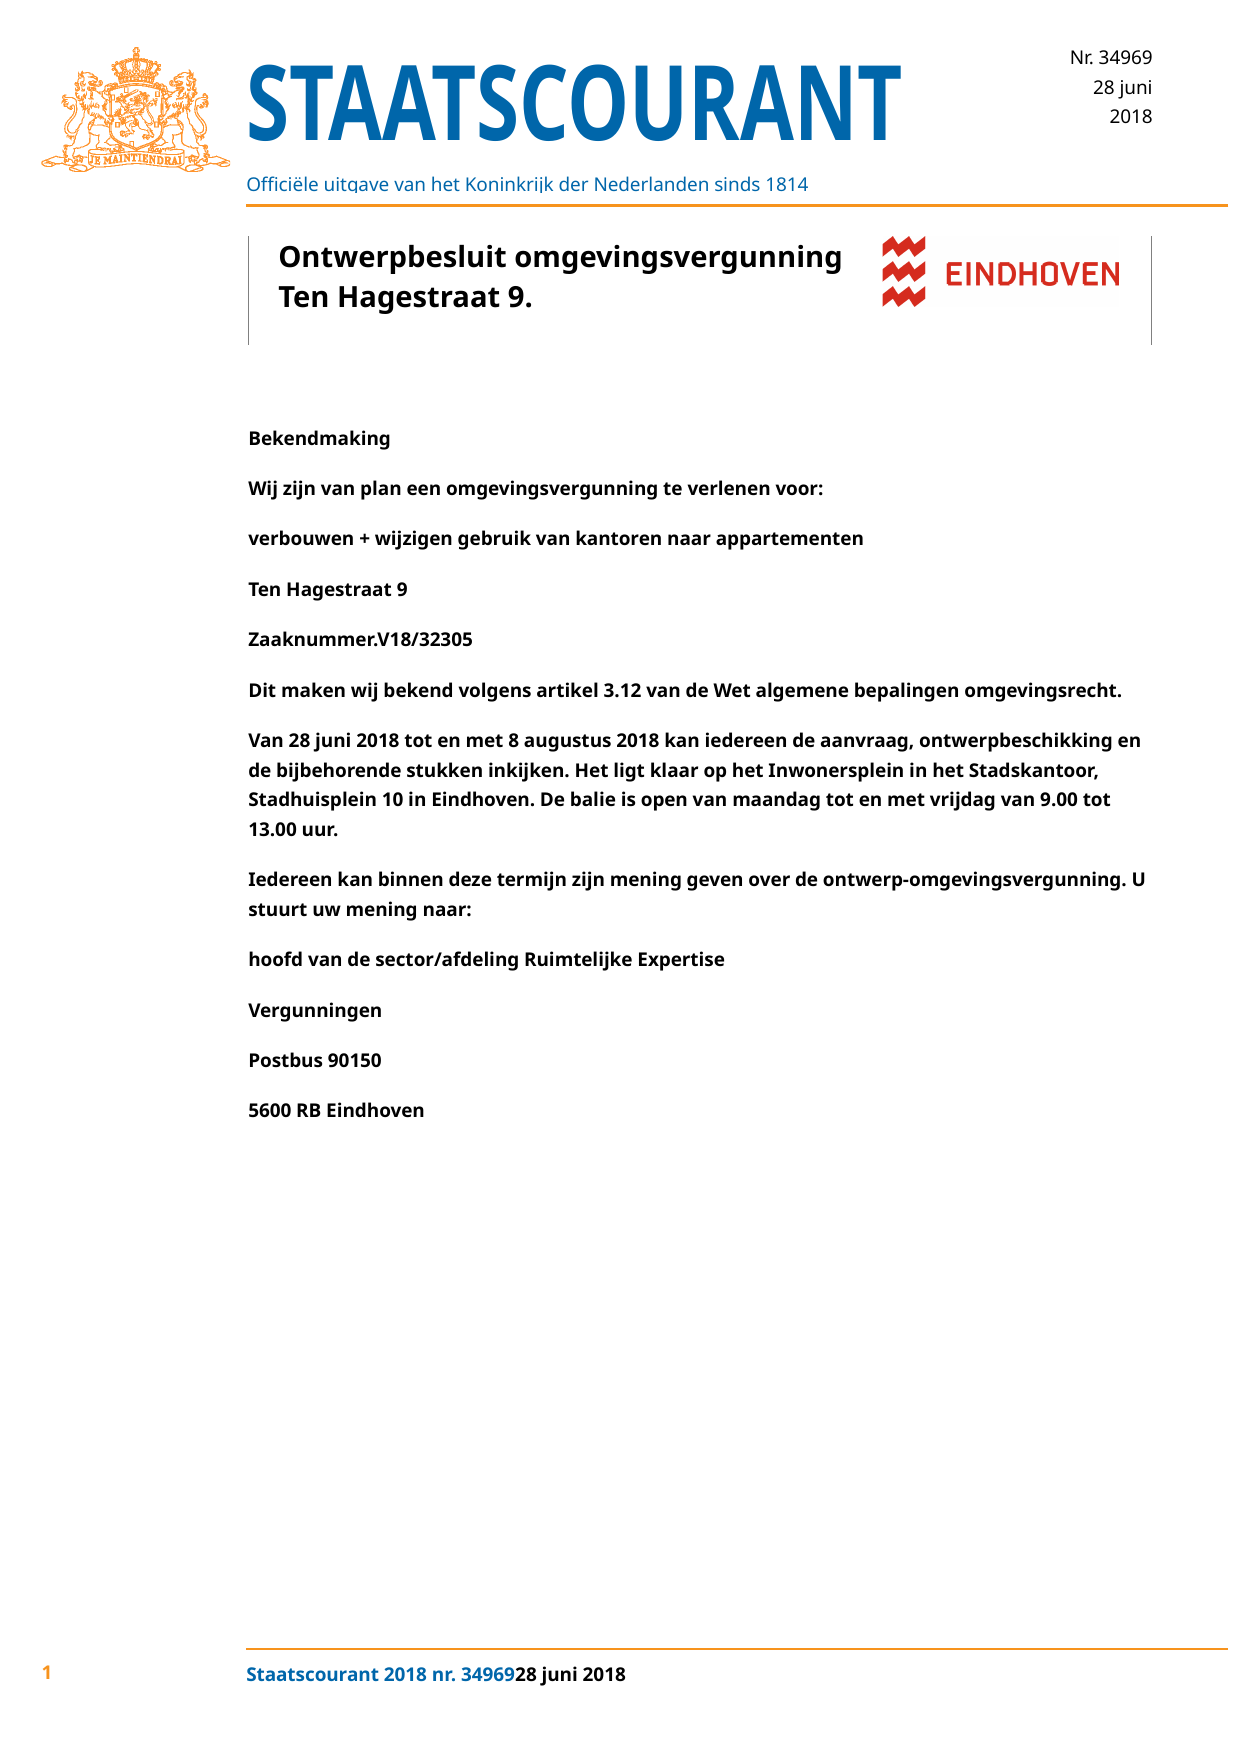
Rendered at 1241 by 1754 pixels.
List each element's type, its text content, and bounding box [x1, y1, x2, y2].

text Zaaknummer.V18/32305 [248, 626, 1152, 652]
picture [41, 47, 231, 172]
text Van 28 juni 2018 tot en met 8 augustus 2018 kan iedereen de aanvraag, ontwerpbeschikking en de bijbehorende stukken inkijken. Het ligt klaar op het Inwonersplein in het Stadskantoor, Stadhuisplein 10 in Eindhoven. De balie is open van maandag tot en met vrijdag van 9.00 tot 13.00 uur. [248, 727, 1152, 842]
table_header [850, 236, 1151, 345]
text Bekendmaking [248, 425, 1152, 450]
picture [882, 236, 1119, 307]
text Dit maken wij bekend volgens artikel 3.12 van de Wet algemene bepalingen omgevingsrecht. [248, 677, 1152, 702]
text verbouwen + wijzigen gebruik van kantoren naar appartementen [248, 526, 1152, 551]
table_header Ontwerpbesluit omgevingsvergunning Ten Hagestraat 9. [249, 236, 850, 345]
text Wij zijn van plan een omgevingsvergunning te verlenen voor: [248, 475, 1152, 501]
text Vergunningen [248, 997, 1152, 1022]
text 5600 RB Eindhoven [248, 1098, 1152, 1123]
text Ten Hagestraat 9 [248, 576, 1152, 602]
text Iedereen kan binnen deze termijn zijn mening geven over de ontwerp-omgevingsvergunning. U stuurt uw mening naar: [248, 866, 1152, 922]
text Postbus 90150 [248, 1047, 1152, 1073]
text hoofd van de sector/afdeling Ruimtelijke Expertise [248, 946, 1152, 972]
